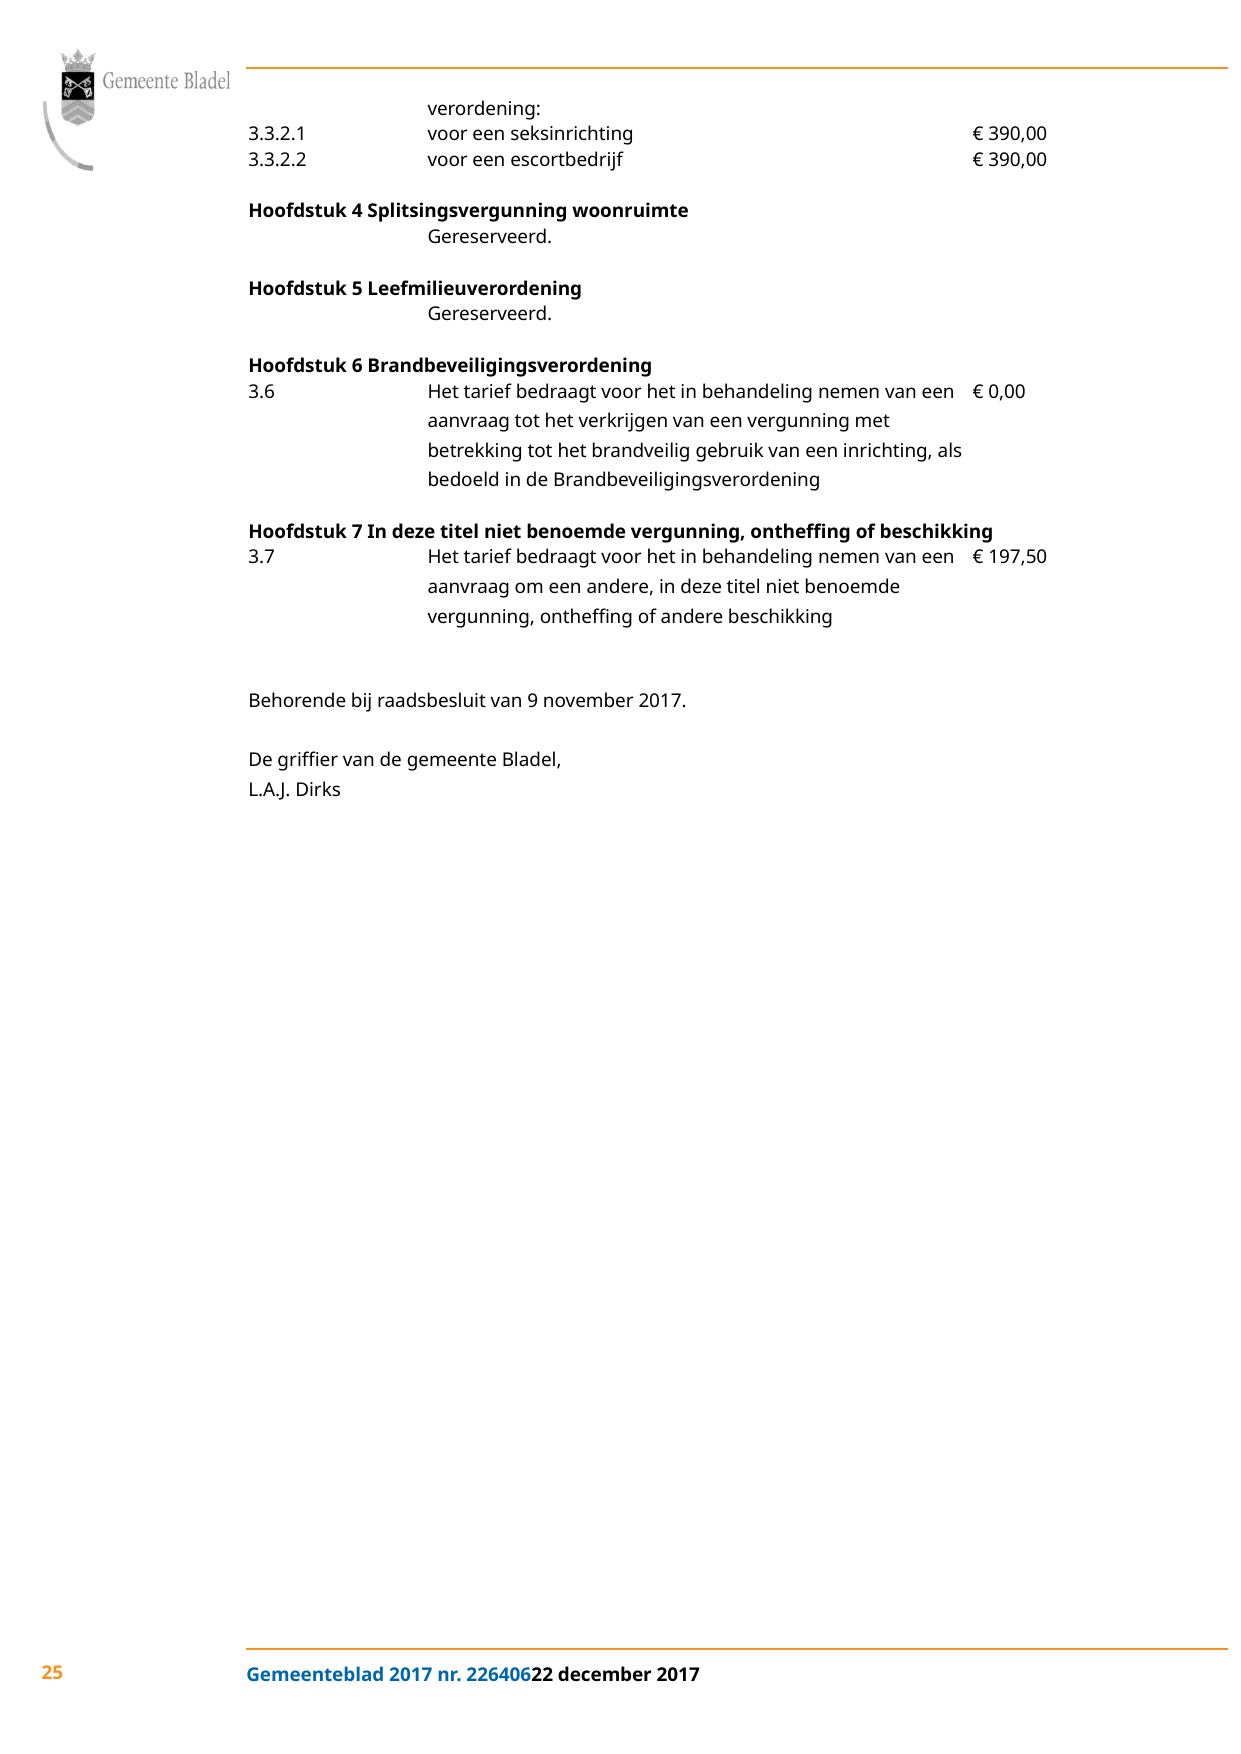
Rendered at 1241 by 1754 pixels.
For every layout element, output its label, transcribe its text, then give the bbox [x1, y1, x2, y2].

text Behorende bij raadsbesluit van 9 november 2017. [248, 687, 1152, 713]
table_cell [427, 249, 972, 275]
table_cell [973, 326, 1152, 352]
table_cell 3.6 [248, 378, 427, 492]
table_cell € 390,00 [973, 121, 1152, 146]
table_cell [973, 492, 1152, 518]
table_cell [248, 95, 427, 121]
table_cell 3.3.2.1 [248, 121, 427, 146]
table_cell Hoofdstuk 4 Splitsingsvergunning woonruimte [248, 198, 1152, 223]
table_cell [248, 224, 427, 249]
table_cell 3.3.2.2 [248, 146, 427, 172]
table_cell [248, 326, 427, 352]
table_cell [427, 326, 972, 352]
table_cell [973, 224, 1152, 249]
table_cell Het tarief bedraagt voor het in behandeling nemen van een aanvraag tot het verkrijgen van een vergunning met betrekking tot het brandveilig gebruik van een inrichting, als bedoeld in de Brandbeveiligingsverordening [427, 378, 972, 492]
table_cell € 197,50 [973, 544, 1152, 629]
table_cell € 0,00 [973, 378, 1152, 492]
table_cell [248, 492, 427, 518]
table_cell [973, 301, 1152, 326]
table_cell [973, 629, 1152, 654]
text L.A.J. Dirks [248, 776, 1152, 802]
table_cell voor een seksinrichting [427, 121, 972, 146]
table_cell [427, 629, 972, 654]
table_cell [973, 249, 1152, 275]
table_cell Gereserveerd. [427, 301, 972, 326]
table_cell [973, 172, 1152, 198]
table_cell Hoofdstuk 5 Leefmilieuverordening [248, 275, 1152, 301]
table_cell [248, 249, 427, 275]
table_cell Hoofdstuk 7 In deze titel niet benoemde vergunning, ontheffing of beschikking [248, 518, 1152, 544]
text De griffier van de gemeente Bladel, [248, 746, 1152, 772]
table_cell Het tarief bedraagt voor het in behandeling nemen van een aanvraag om een andere, in deze titel niet benoemde vergunning, ontheffing of andere beschikking [427, 544, 972, 629]
table_cell [248, 629, 427, 654]
table_cell [248, 172, 427, 198]
table_cell [248, 301, 427, 326]
table_cell verordening: [427, 95, 972, 121]
table_cell € 390,00 [973, 146, 1152, 172]
table_cell [973, 95, 1152, 121]
picture [41, 47, 231, 172]
table_cell Hoofdstuk 6 Brandbeveiligingsverordening [248, 352, 1152, 378]
table_cell [427, 172, 972, 198]
table_cell [427, 492, 972, 518]
table_cell 3.7 [248, 544, 427, 629]
table_cell Gereserveerd. [427, 224, 972, 249]
table_cell voor een escortbedrijf [427, 146, 972, 172]
